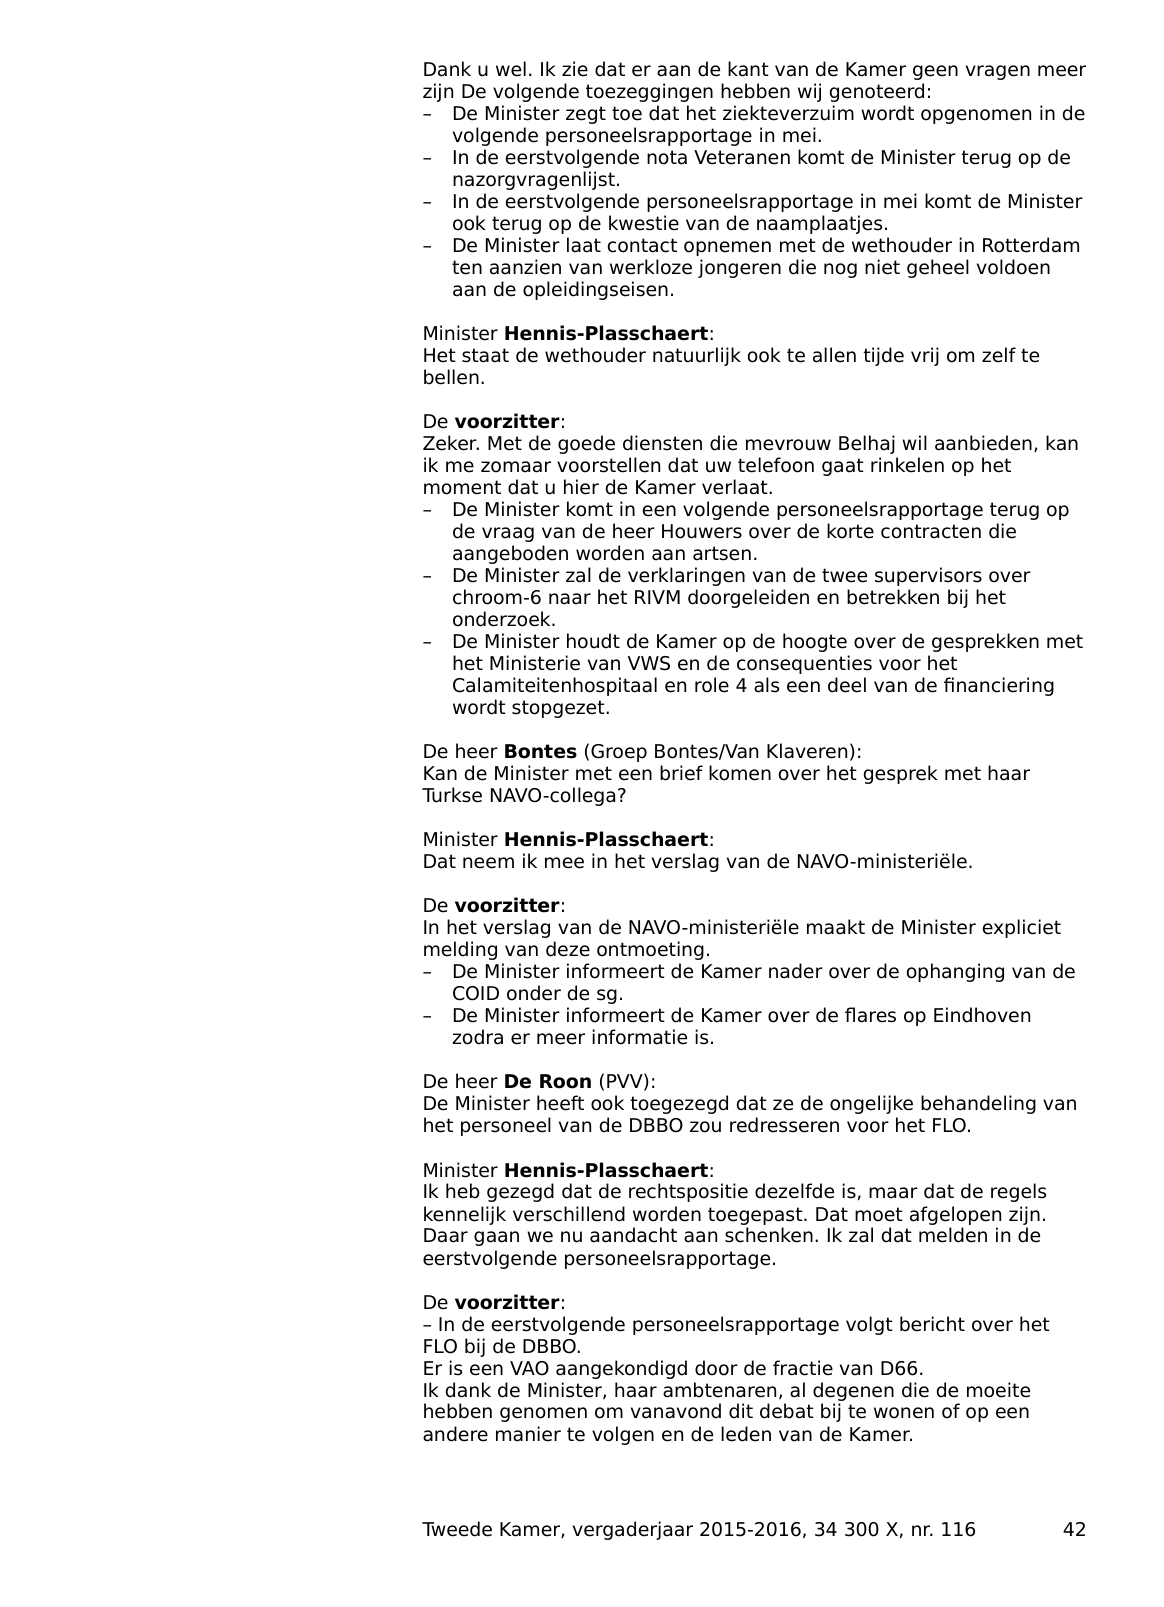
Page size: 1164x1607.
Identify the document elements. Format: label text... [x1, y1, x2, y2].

text De voorzitter: [422, 411, 1087, 433]
text – De Minister zal de verklaringen van de twee supervisors over chroom-6 naar het RIVM doorgeleiden en betrekken bij het onderzoek. [422, 565, 1087, 631]
text Zeker. Met de goede diensten die mevrouw Belhaj wil aanbieden, kan ik me zomaar voorstellen dat uw telefoon gaat rinkelen op het moment dat u hier de Kamer verlaat. [422, 433, 1087, 499]
text – De Minister informeert de Kamer over de flares op Eindhoven zodra er meer informatie is. [422, 1005, 1087, 1049]
text – In de eerstvolgende personeelsrapportage in mei komt de Minister ook terug op de kwestie van de naamplaatjes. [422, 191, 1087, 235]
text Minister Hennis-Plasschaert: [422, 1159, 1087, 1181]
text – In de eerstvolgende nota Veteranen komt de Minister terug op de nazorgvragenlijst. [422, 147, 1087, 191]
text – In de eerstvolgende personeelsrapportage volgt bericht over het FLO bij de DBBO. [422, 1313, 1087, 1357]
text – De Minister komt in een volgende personeelsrapportage terug op de vraag van de heer Houwers over de korte contracten die aangeboden worden aan artsen. [422, 499, 1087, 565]
text – De Minister laat contact opnemen met de wethouder in Rotterdam ten aanzien van werkloze jongeren die nog niet geheel voldoen aan de opleidingseisen. [422, 235, 1087, 301]
text Minister Hennis-Plasschaert: [422, 829, 1087, 851]
text De heer Bontes (Groep Bontes/Van Klaveren): [422, 741, 1087, 763]
text De heer De Roon (PVV): [422, 1071, 1087, 1093]
text – De Minister houdt de Kamer op de hoogte over de gesprekken met het Ministerie van VWS en de consequenties voor het Calamiteitenhospitaal en role 4 als een deel van de financiering wordt stopgezet. [422, 631, 1087, 719]
text Dank u wel. Ik zie dat er aan de kant van de Kamer geen vragen meer zijn De volgende toezeggingen hebben wij genoteerd: [422, 59, 1087, 103]
text De Minister heeft ook toegezegd dat ze de ongelijke behandeling van het personeel van de DBBO zou redresseren voor het FLO. [422, 1093, 1087, 1137]
text In het verslag van de NAVO-ministeriële maakt de Minister expliciet melding van deze ontmoeting. [422, 917, 1087, 961]
text Ik dank de Minister, haar ambtenaren, al degenen die de moeite hebben genomen om vanavond dit debat bij te wonen of op een andere manier te volgen en de leden van de Kamer. [422, 1379, 1087, 1445]
text Er is een VAO aangekondigd door de fractie van D66. [422, 1357, 1087, 1379]
text De voorzitter: [422, 895, 1087, 917]
text Het staat de wethouder natuurlijk ook te allen tijde vrij om zelf te bellen. [422, 345, 1087, 389]
text De voorzitter: [422, 1292, 1087, 1313]
text – De Minister zegt toe dat het ziekteverzuim wordt opgenomen in de volgende personeelsrapportage in mei. [422, 103, 1087, 147]
text Minister Hennis-Plasschaert: [422, 323, 1087, 345]
text – De Minister informeert de Kamer nader over de ophanging van de COID onder de sg. [422, 961, 1087, 1005]
text Kan de Minister met een brief komen over het gesprek met haar Turkse NAVO-collega? [422, 763, 1087, 807]
text Dat neem ik mee in het verslag van de NAVO-ministeriële. [422, 851, 1087, 873]
text Ik heb gezegd dat de rechtspositie dezelfde is, maar dat de regels kennelijk verschillend worden toegepast. Dat moet afgelopen zijn. Daar gaan we nu aandacht aan schenken. Ik zal dat melden in de eerstvolgende personeelsrapportage. [422, 1181, 1087, 1269]
